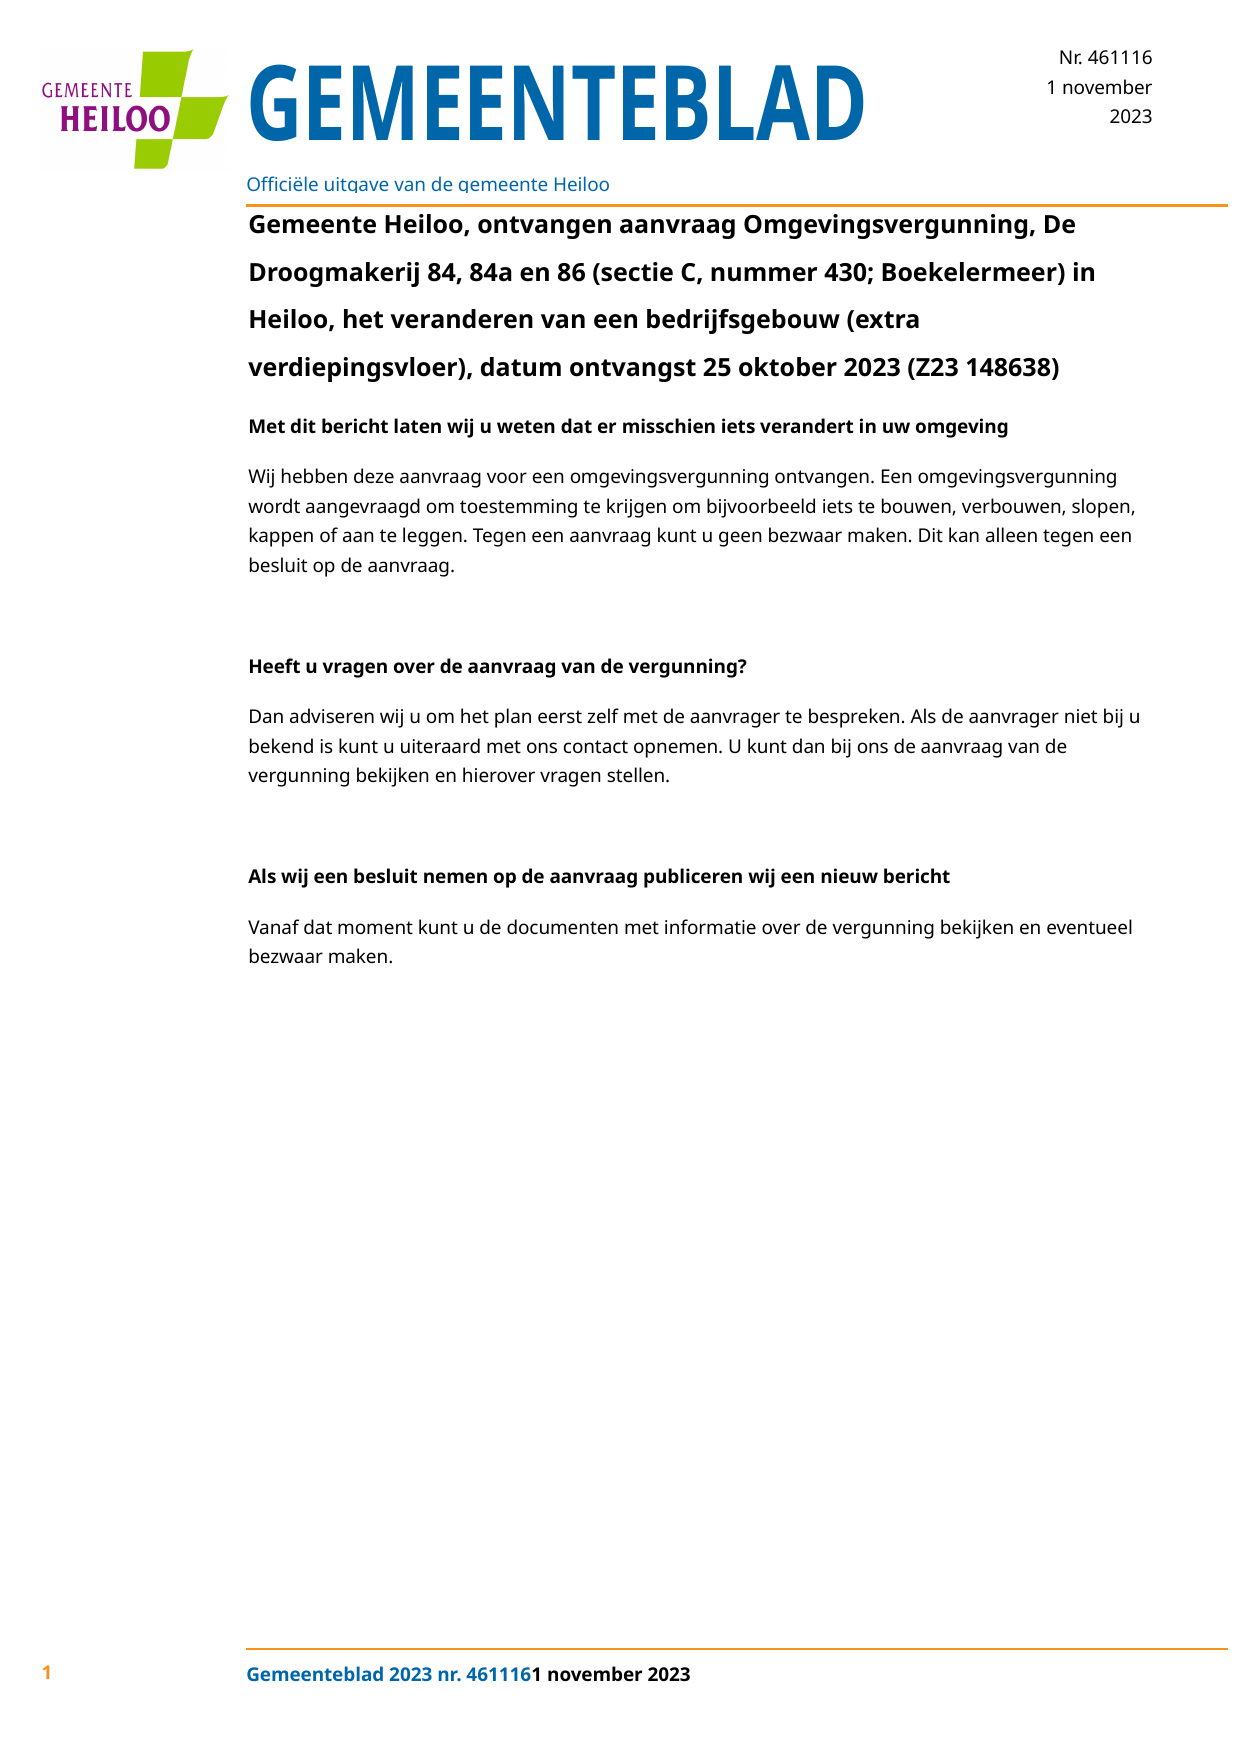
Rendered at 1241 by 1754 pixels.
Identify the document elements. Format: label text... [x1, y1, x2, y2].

text Vanaf dat moment kunt u de documenten met informatie over de vergunning bekijken en eventueel bezwaar maken. [248, 914, 1152, 969]
picture [41, 47, 231, 172]
text Heeft u vragen over de aanvraag van de vergunning? [248, 653, 1152, 679]
text Dan adviseren wij u om het plan eerst zelf met de aanvrager te bespreken. Als de aanvrager niet bij u bekend is kunt u uiteraard met ons contact opnemen. U kunt dan bij ons de aanvraag van de vergunning bekijken en hierover vragen stellen. [248, 703, 1152, 788]
text Wij hebben deze aanvraag voor een omgevingsvergunning ontvangen. Een omgevingsvergunning wordt aangevraagd om toestemming te krijgen om bijvoorbeeld iets te bouwen, verbouwen, slopen, kappen of aan te leggen. Tegen een aanvraag kunt u geen bezwaar maken. Dit kan alleen tegen een besluit op de aanvraag. [248, 463, 1152, 578]
text Gemeente Heiloo, ontvangen aanvraag Omgevingsvergunning, De Droogmakerij 84, 84a en 86 (sectie C, nummer 430; Boekelermeer) in Heiloo, het veranderen van een bedrijfsgebouw (extra verdiepingsvloer), datum ontvangst 25 oktober 2023 (Z23 148638) [248, 207, 1152, 384]
text Met dit bericht laten wij u weten dat er misschien iets verandert in uw omgeving [248, 413, 1152, 439]
text Als wij een besluit nemen op de aanvraag publiceren wij een nieuw bericht [248, 863, 1152, 889]
